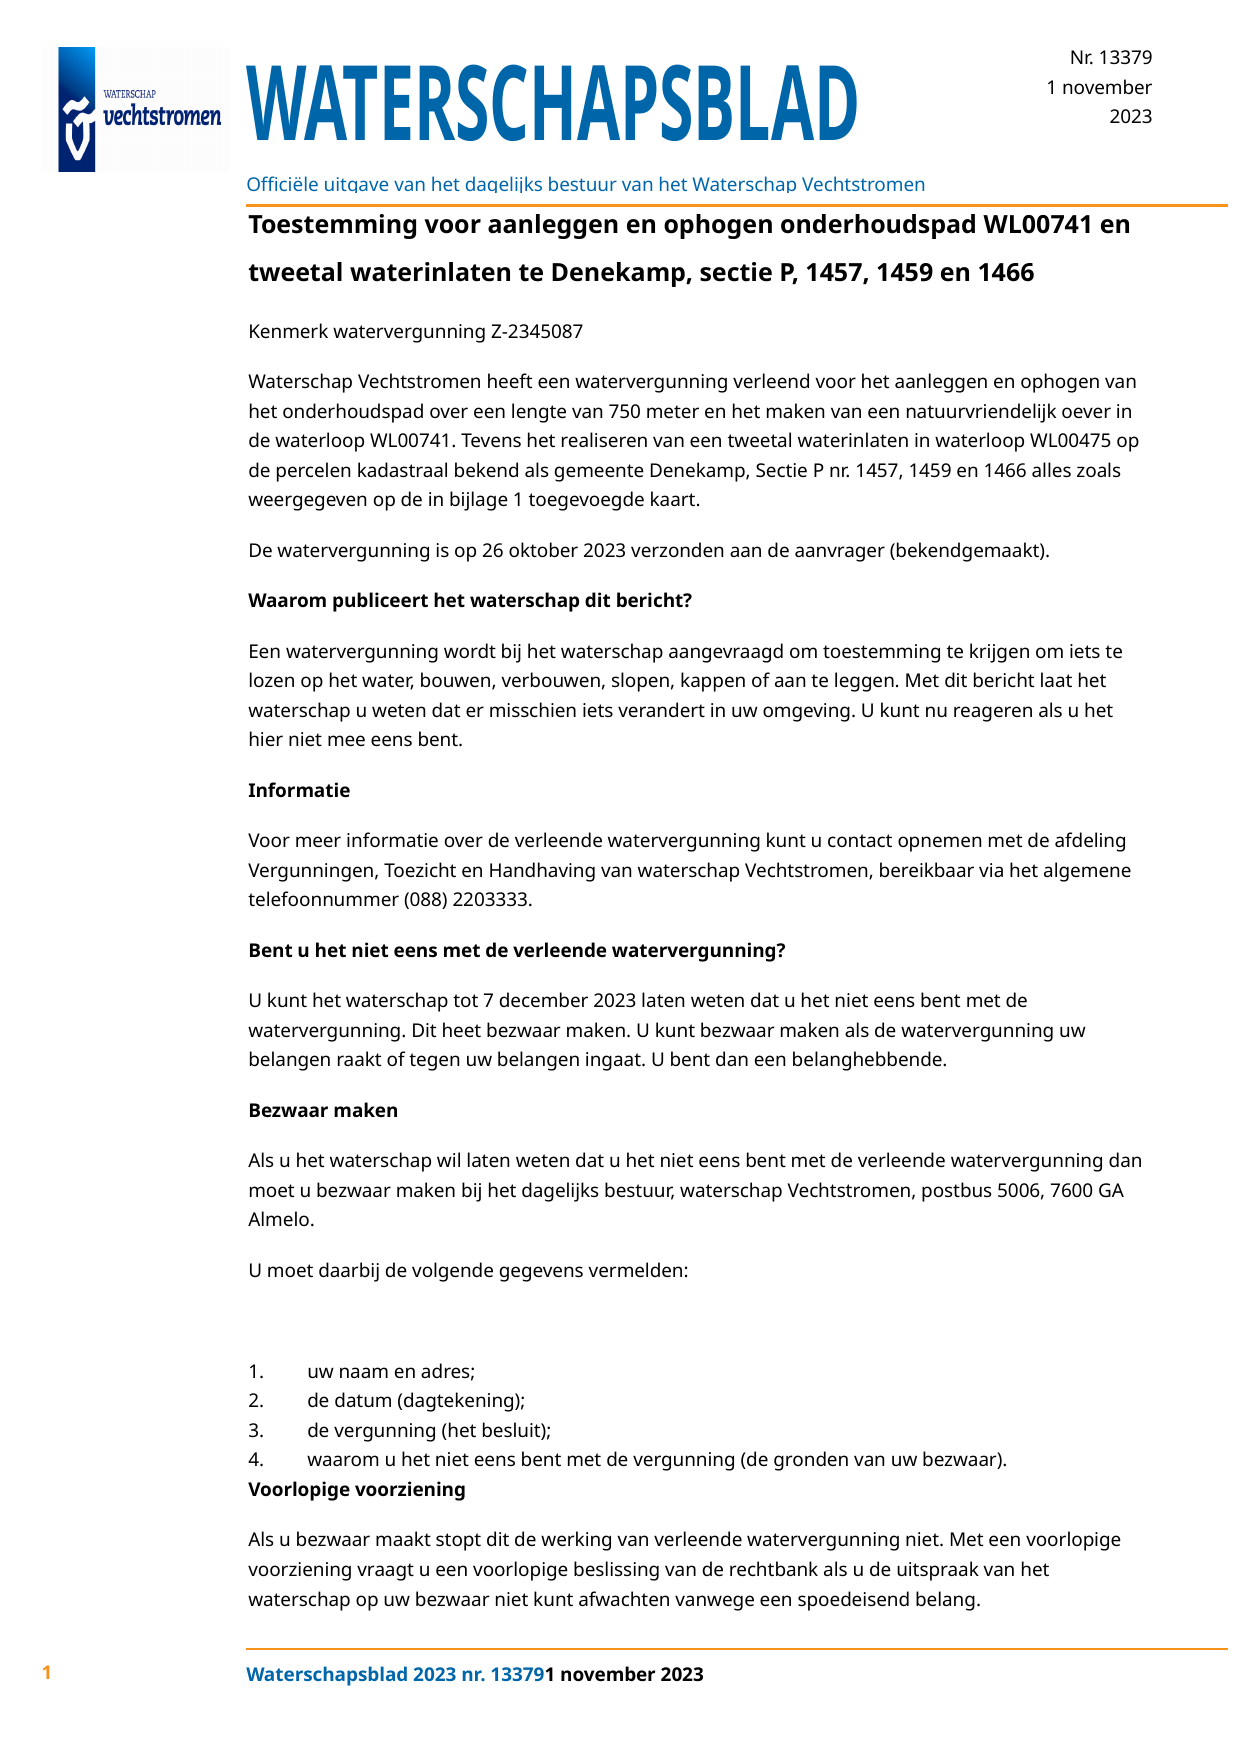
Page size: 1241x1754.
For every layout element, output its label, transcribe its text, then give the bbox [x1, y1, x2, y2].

text Een watervergunning wordt bij het waterschap aangevraagd om toestemming te krijgen om iets te lozen op het water, bouwen, verbouwen, slopen, kappen of aan te leggen. Met dit bericht laat het waterschap u weten dat er misschien iets verandert in uw omgeving. U kunt nu reageren als u het hier niet mee eens bent. [248, 638, 1152, 752]
text Als u bezwaar maakt stopt dit de werking van verleende watervergunning niet. Met een voorlopige voorziening vraagt u een voorlopige beslissing van de rechtbank als u de uitspraak van het waterschap op uw bezwaar niet kunt afwachten vanwege een spoedeisend belang. [248, 1527, 1152, 1612]
text Toestemming voor aanleggen en ophogen onderhoudspad WL00741 en tweetal waterinlaten te Denekamp, sectie P, 1457, 1459 en 1466 [248, 207, 1152, 288]
text De watervergunning is op 26 oktober 2023 verzonden aan de aanvrager (bekendgemaakt). [248, 537, 1152, 563]
list waarom u het niet eens bent met de vergunning (de gronden van uw bezwaar). [248, 1447, 1152, 1472]
text Voorlopige voorziening [248, 1476, 1152, 1502]
text Bezwaar maken [248, 1097, 1152, 1123]
text Informatie [248, 777, 1152, 803]
text U kunt het waterschap tot 7 december 2023 laten weten dat u het niet eens bent met de watervergunning. Dit heet bezwaar maken. U kunt bezwaar maken als de watervergunning uw belangen raakt of tegen uw belangen ingaat. U bent dan een belanghebbende. [248, 987, 1152, 1072]
text Voor meer informatie over de verleende watervergunning kunt u contact opnemen met de afdeling Vergunningen, Toezicht en Handhaving van waterschap Vechtstromen, bereikbaar via het algemene telefoonnummer (088) 2203333. [248, 827, 1152, 912]
text Bent u het niet eens met de verleende watervergunning? [248, 937, 1152, 963]
text Kenmerk watervergunning Z-2345087 [248, 318, 1152, 344]
text Waarom publiceert het waterschap dit bericht? [248, 587, 1152, 613]
text U moet daarbij de volgende gegevens vermelden: [248, 1257, 1152, 1283]
picture [41, 47, 231, 172]
text Waterschap Vechtstromen heeft een watervergunning verleend voor het aanleggen en ophogen van het onderhoudspad over een lengte van 750 meter en het maken van een natuurvriendelijk oever in de waterloop WL00741. Tevens het realiseren van een tweetal waterinlaten in waterloop WL00475 op de percelen kadastraal bekend als gemeente Denekamp, Sectie P nr. 1457, 1459 en 1466 alles zoals weergegeven op de in bijlage 1 toegevoegde kaart. [248, 368, 1152, 512]
text Als u het waterschap wil laten weten dat u het niet eens bent met de verleende watervergunning dan moet u bezwaar maken bij het dagelijks bestuur, waterschap Vechtstromen, postbus 5006, 7600 GA Almelo. [248, 1147, 1152, 1232]
list de vergunning (het besluit); [248, 1417, 1152, 1443]
list de datum (dagtekening); [248, 1387, 1152, 1413]
list uw naam en adres; [248, 1358, 1152, 1384]
